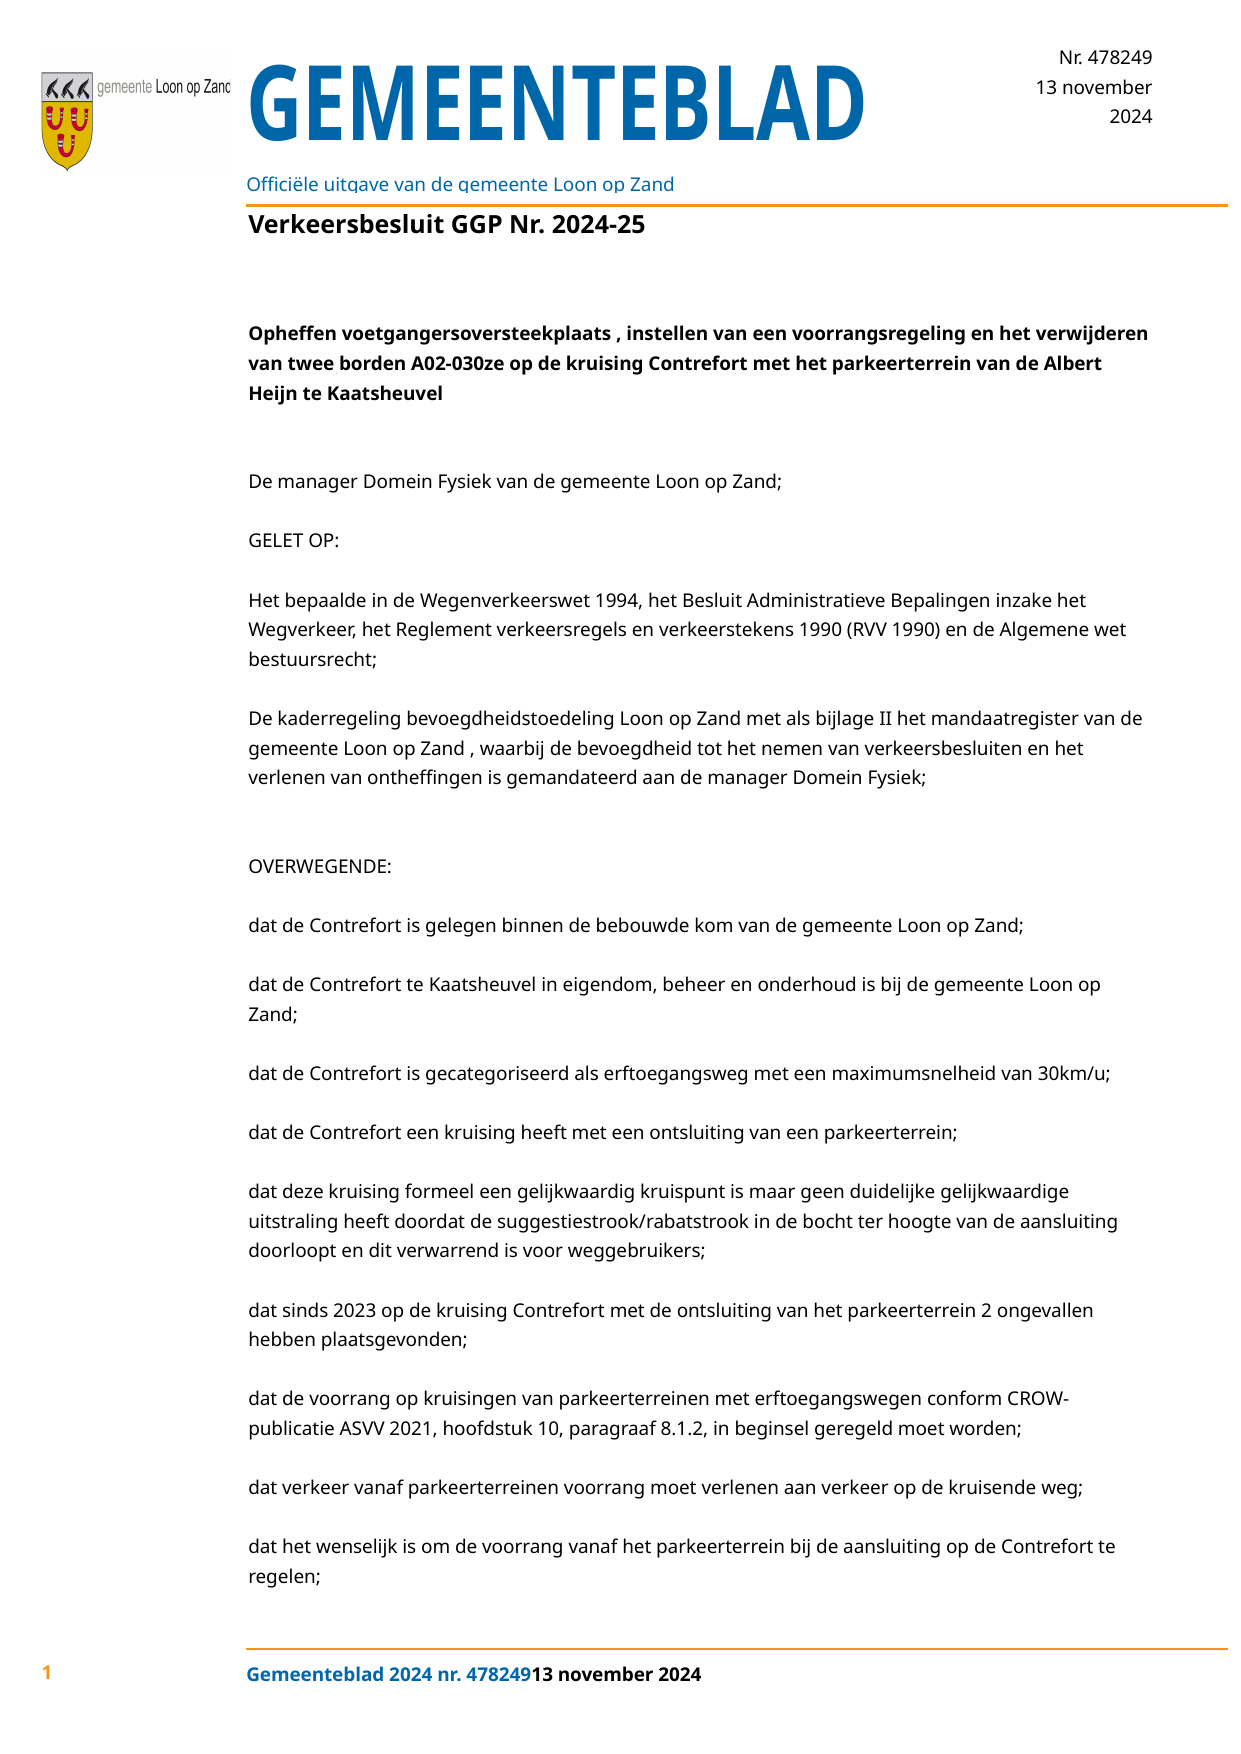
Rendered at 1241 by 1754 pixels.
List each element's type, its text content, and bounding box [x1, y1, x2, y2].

text dat de Contrefort is gecategoriseerd als erftoegangsweg met een maximumsnelheid van 30km/u; [248, 1060, 1152, 1086]
text Opheffen voetgangersoversteekplaats , instellen van een voorrangsregeling en het verwijderen van twee borden A02-030ze op de kruising Contrefort met het parkeerterrein van de Albert Heijn te Kaatsheuvel [248, 321, 1152, 406]
text dat de Contrefort is gelegen binnen de bebouwde kom van de gemeente Loon op Zand; [248, 912, 1152, 938]
text GELET OP: [248, 528, 1152, 553]
text Het bepaalde in de Wegenverkeerswet 1994, het Besluit Administratieve Bepalingen inzake het Wegverkeer, het Reglement verkeersregels en verkeerstekens 1990 (RVV 1990) en de Algemene wet bestuursrecht; [248, 587, 1152, 672]
text dat deze kruising formeel een gelijkwaardig kruispunt is maar geen duidelijke gelijkwaardige uitstraling heeft doordat de suggestiestrook/rabatstrook in de bocht ter hoogte van de aansluiting doorloopt en dit verwarrend is voor weggebruikers; [248, 1178, 1152, 1263]
text De manager Domein Fysiek van de gemeente Loon op Zand; [248, 468, 1152, 494]
text dat sinds 2023 op de kruising Contrefort met de ontsluiting van het parkeerterrein 2 ongevallen hebben plaatsgevonden; [248, 1297, 1152, 1352]
text dat het wenselijk is om de voorrang vanaf het parkeerterrein bij de aansluiting op de Contrefort te regelen; [248, 1533, 1152, 1589]
text OVERWEGENDE: [248, 853, 1152, 879]
text Verkeersbesluit GGP Nr. 2024-25 [248, 207, 1152, 241]
picture [41, 47, 231, 172]
text De kaderregeling bevoegdheidstoedeling Loon op Zand met als bijlage II het mandaatregister van de gemeente Loon op Zand , waarbij de bevoegdheid tot het nemen van verkeersbesluiten en het verlenen van ontheffingen is gemandateerd aan de manager Domein Fysiek; [248, 705, 1152, 790]
text dat de Contrefort een kruising heeft met een ontsluiting van een parkeerterrein; [248, 1119, 1152, 1145]
text dat de voorrang op kruisingen van parkeerterreinen met erftoegangswegen conform CROW-publicatie ASVV 2021, hoofdstuk 10, paragraaf 8.1.2, in beginsel geregeld moet worden; [248, 1386, 1152, 1441]
text dat de Contrefort te Kaatsheuvel in eigendom, beheer en onderhoud is bij de gemeente Loon op Zand; [248, 971, 1152, 1027]
text dat verkeer vanaf parkeerterreinen voorrang moet verlenen aan verkeer op de kruisende weg; [248, 1474, 1152, 1500]
